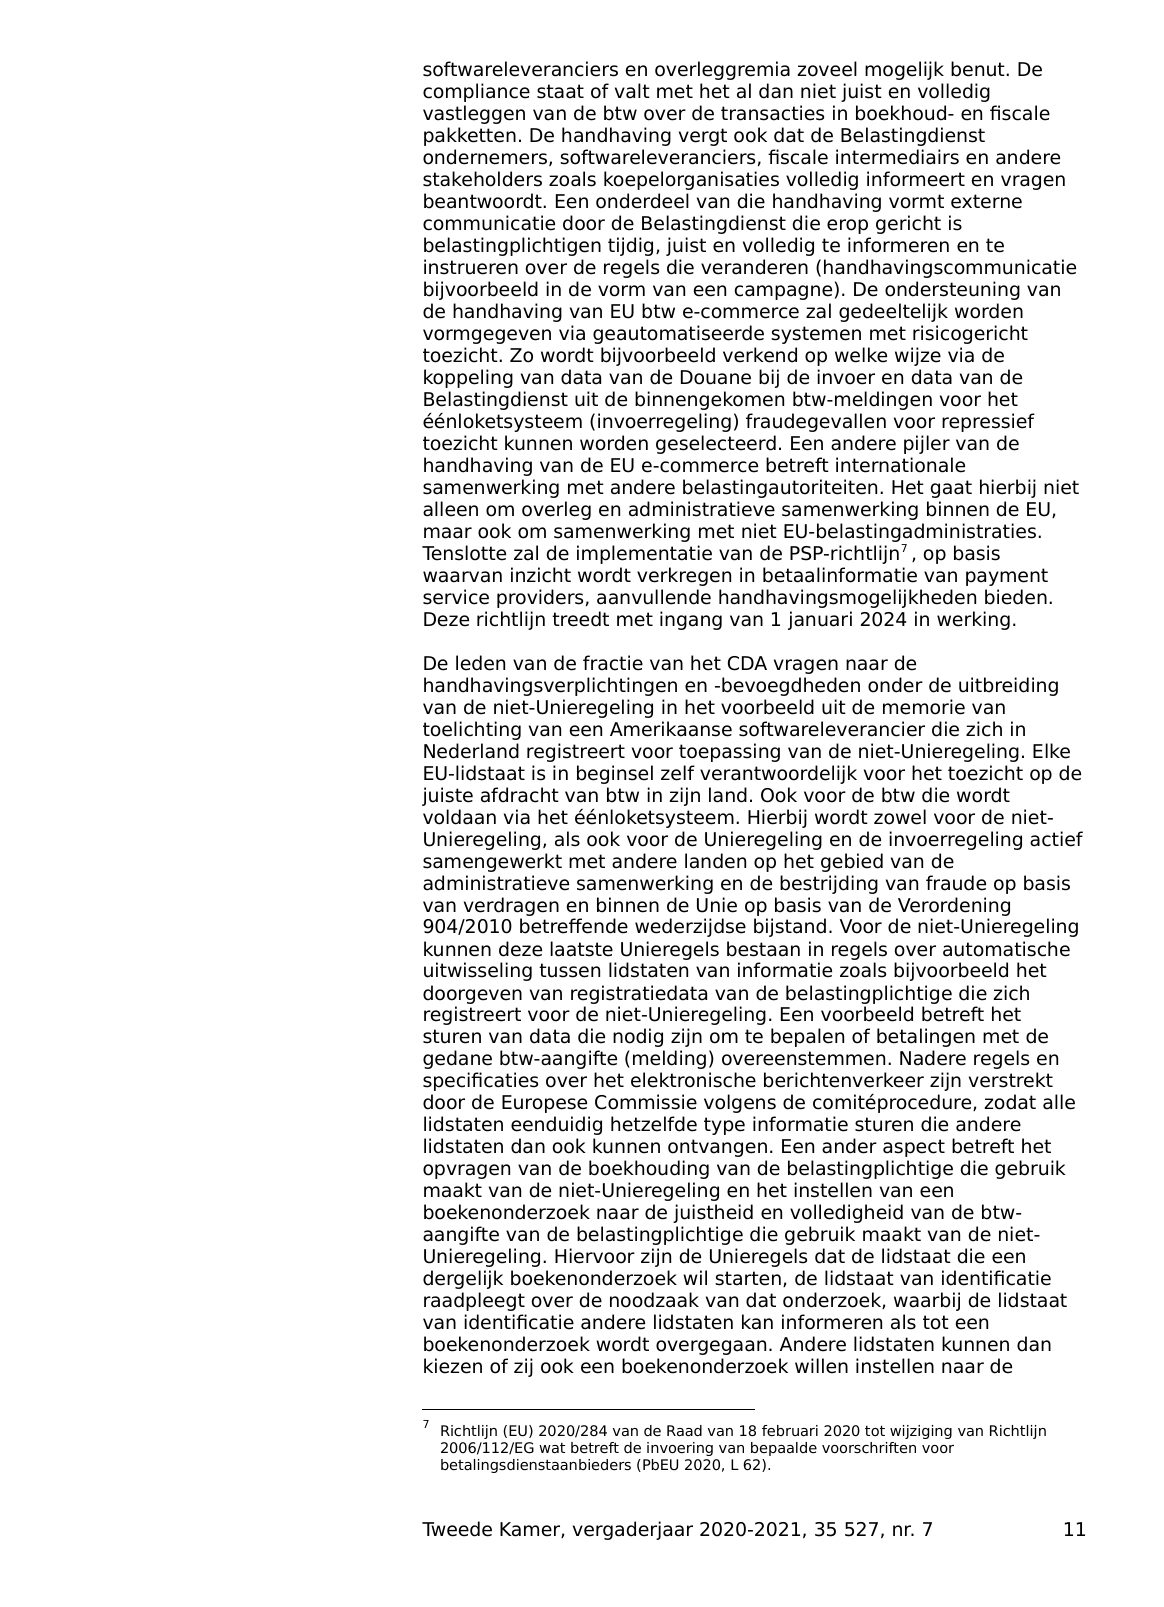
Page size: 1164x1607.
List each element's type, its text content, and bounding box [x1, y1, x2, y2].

text softwareleveranciers en overleggremia zoveel mogelijk benut. De compliance staat of valt met het al dan niet juist en volledig vastleggen van de btw over de transacties in boekhoud- en fiscale pakketten. De handhaving vergt ook dat de Belastingdienst ondernemers, softwareleveranciers, fiscale intermediairs en andere stakeholders zoals koepelorganisaties volledig informeert en vragen beantwoordt. Een onderdeel van die handhaving vormt externe communicatie door de Belastingdienst die erop gericht is belastingplichtigen tijdig, juist en volledig te informeren en te instrueren over de regels die veranderen (handhavingscommunicatie bijvoorbeeld in de vorm van een campagne). De ondersteuning van de handhaving van EU btw e-commerce zal gedeeltelijk worden vormgegeven via geautomatiseerde systemen met risicogericht toezicht. Zo wordt bijvoorbeeld verkend op welke wijze via de koppeling van data van de Douane bij de invoer en data van de Belastingdienst uit de binnengekomen btw-meldingen voor het éénloketsysteem (invoerregeling) fraudegevallen voor repressief toezicht kunnen worden geselecteerd. Een andere pijler van de handhaving van de EU e-commerce betreft internationale samenwerking met andere belastingautoriteiten. Het gaat hierbij niet alleen om overleg en administratieve samenwerking binnen de EU, maar ook om samenwerking met niet EU-belastingadministraties. Tenslotte zal de implementatie van de PSP-richtlijn, op basis waarvan inzicht wordt verkregen in betaalinformatie van payment service providers, aanvullende handhavingsmogelijkheden bieden. Deze richtlijn treedt met ingang van 1 januari 2024 in werking. [422, 59, 1087, 631]
text De leden van de fractie van het CDA vragen naar de handhavingsverplichtingen en -bevoegdheden onder de uitbreiding van de niet-Unieregeling in het voorbeeld uit de memorie van toelichting van een Amerikaanse softwareleverancier die zich in Nederland registreert voor toepassing van de niet-Unieregeling. Elke EU-lidstaat is in beginsel zelf verantwoordelijk voor het toezicht op de juiste afdracht van btw in zijn land. Ook voor de btw die wordt voldaan via het éénloketsysteem. Hierbij wordt zowel voor de niet-Unieregeling, als ook voor de Unieregeling en de invoerregeling actief samengewerkt met andere landen op het gebied van de administratieve samenwerking en de bestrijding van fraude op basis van verdragen en binnen de Unie op basis van de Verordening 904/2010 betreffende wederzijdse bijstand. Voor de niet-Unieregeling kunnen deze laatste Unieregels bestaan in regels over automatische uitwisseling tussen lidstaten van informatie zoals bijvoorbeeld het doorgeven van registratiedata van de belastingplichtige die zich registreert voor de niet-Unieregeling. Een voorbeeld betreft het sturen van data die nodig zijn om te bepalen of betalingen met de gedane btw-aangifte (melding) overeenstemmen. Nadere regels en specificaties over het elektronische berichtenverkeer zijn verstrekt door de Europese Commissie volgens de comitéprocedure, zodat alle lidstaten eenduidig hetzelfde type informatie sturen die andere lidstaten dan ook kunnen ontvangen. Een ander aspect betreft het opvragen van de boekhouding van de belastingplichtige die gebruik maakt van de niet-Unieregeling en het instellen van een boekenonderzoek naar de juistheid en volledigheid van de btw-aangifte van de belastingplichtige die gebruik maakt van de niet-Unieregeling. Hiervoor zijn de Unieregels dat de lidstaat die een dergelijk boekenonderzoek wil starten, de lidstaat van identificatie raadpleegt over de noodzaak van dat onderzoek, waarbij de lidstaat van identificatie andere lidstaten kan informeren als tot een boekenonderzoek wordt overgegaan. Andere lidstaten kunnen dan kiezen of zij ook een boekenonderzoek willen instellen naar de [422, 653, 1087, 1378]
text Richtlijn (EU) 2020/284 van de Raad van 18 februari 2020 tot wijziging van Richtlijn 2006/112/EG wat betreft de invoering van bepaalde voorschriften voor betalingsdienstaanbieders (PbEU 2020, L 62). [422, 1418, 1087, 1474]
